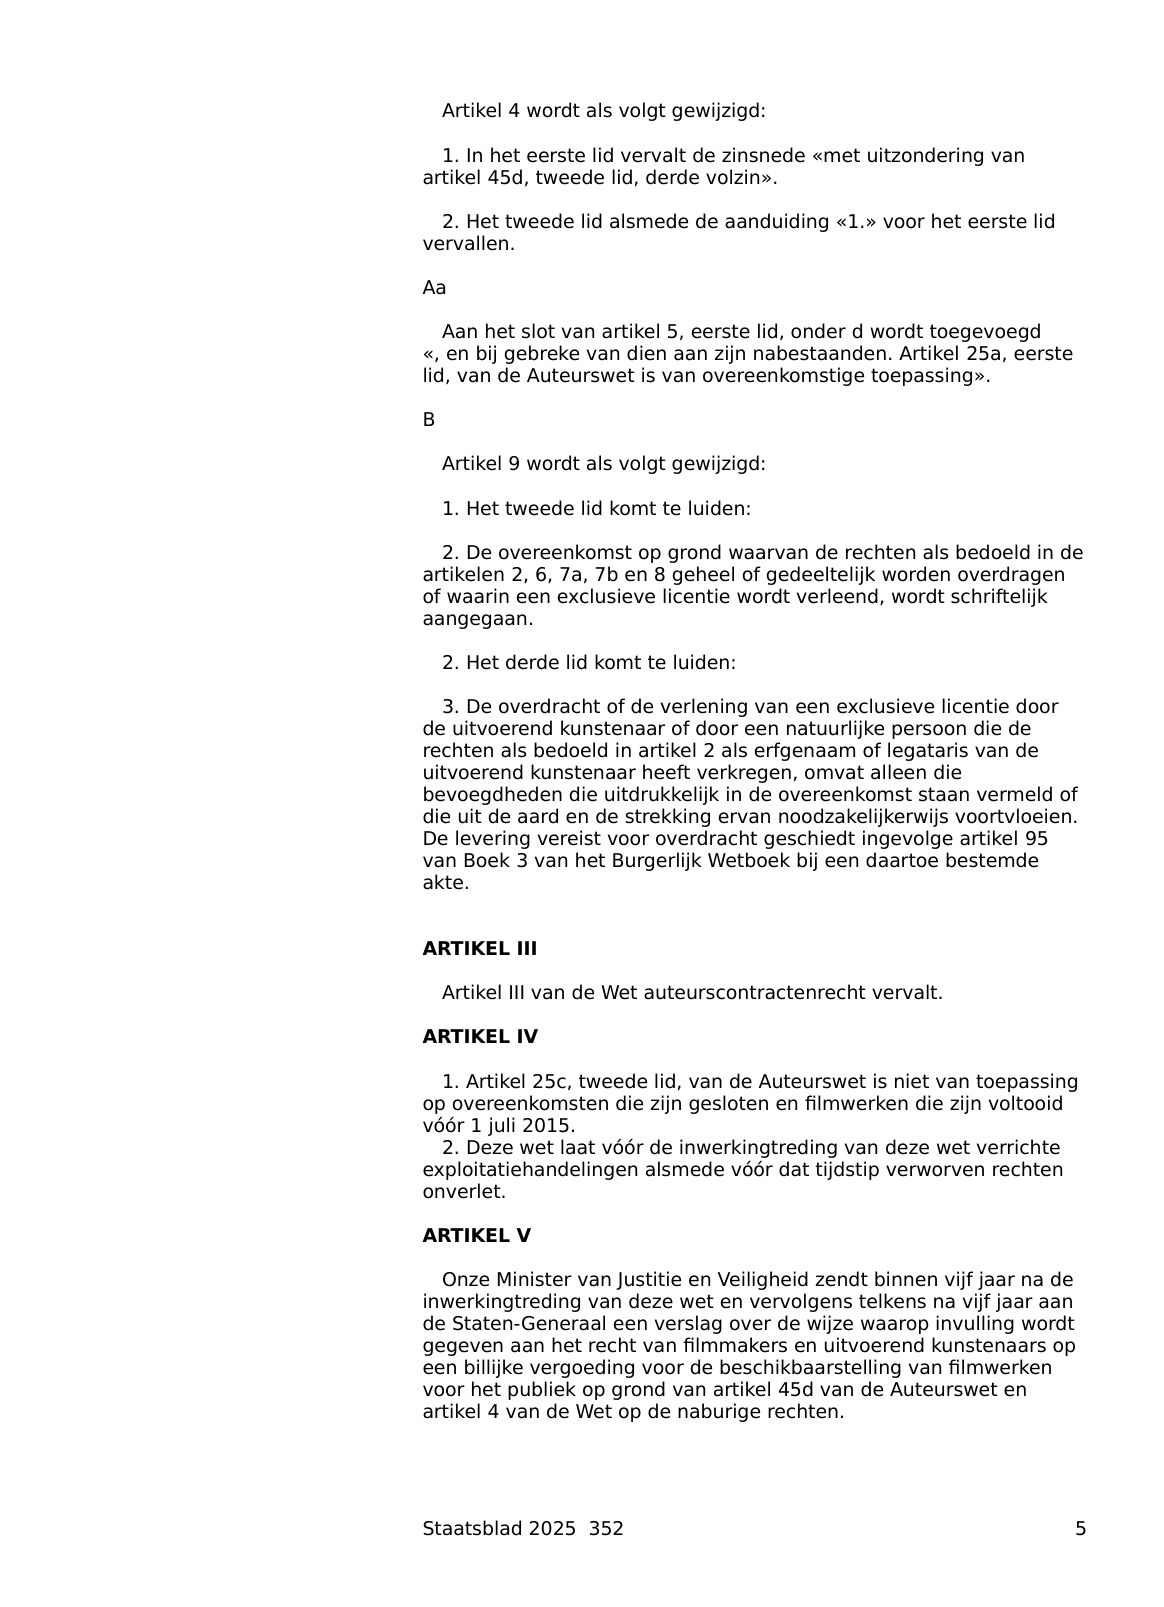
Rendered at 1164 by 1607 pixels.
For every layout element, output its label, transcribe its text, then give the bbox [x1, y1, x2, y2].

text 2. Het derde lid komt te luiden: [422, 652, 1087, 674]
text 2. Het tweede lid alsmede de aanduiding «1.» voor het eerste lid vervallen. [422, 211, 1087, 255]
text B [422, 409, 1087, 431]
subtitle ARTIKEL V [422, 1225, 1087, 1247]
text 1. Artikel 25c, tweede lid, van de Auteurswet is niet van toepassing op overeenkomsten die zijn gesloten en filmwerken die zijn voltooid vóór 1 juli 2015. [422, 1071, 1087, 1137]
text Artikel 4 wordt als volgt gewijzigd: [422, 100, 1087, 122]
text 1. In het eerste lid vervalt de zinsnede «met uitzondering van artikel 45d, tweede lid, derde volzin». [422, 144, 1087, 188]
text 2. Deze wet laat vóór de inwerkingtreding van deze wet verrichte exploitatiehandelingen alsmede vóór dat tijdstip verworven rechten onverlet. [422, 1137, 1087, 1202]
text Aa [422, 277, 1087, 299]
subtitle ARTIKEL IV [422, 1026, 1087, 1048]
text 3. De overdracht of de verlening van een exclusieve licentie door de uitvoerend kunstenaar of door een natuurlijke persoon die de rechten als bedoeld in artikel 2 als erfgenaam of legataris van de uitvoerend kunstenaar heeft verkregen, omvat alleen die bevoegdheden die uitdrukkelijk in de overeenkomst staan vermeld of die uit de aard en de strekking ervan noodzakelijkerwijs voortvloeien. De levering vereist voor overdracht geschiedt ingevolge artikel 95 van Boek 3 van het Burgerlijk Wetboek bij een daartoe bestemde akte. [422, 696, 1087, 894]
text 1. Het tweede lid komt te luiden: [422, 497, 1087, 519]
text Aan het slot van artikel 5, eerste lid, onder d wordt toegevoegd «, en bij gebreke van dien aan zijn nabestaanden. Artikel 25a, eerste lid, van de Auteurswet is van overeenkomstige toepassing». [422, 321, 1087, 387]
text 2. De overeenkomst op grond waarvan de rechten als bedoeld in de artikelen 2, 6, 7a, 7b en 8 geheel of gedeeltelijk worden overdragen of waarin een exclusieve licentie wordt verleend, wordt schriftelijk aangegaan. [422, 542, 1087, 629]
text Onze Minister van Justitie en Veiligheid zendt binnen vijf jaar na de inwerkingtreding van deze wet en vervolgens telkens na vijf jaar aan de Staten-Generaal een verslag over de wijze waarop invulling wordt gegeven aan het recht van filmmakers en uitvoerend kunstenaars op een billijke vergoeding voor de beschikbaarstelling van filmwerken voor het publiek op grond van artikel 45d van de Auteurswet en artikel 4 van de Wet op de naburige rechten. [422, 1269, 1087, 1423]
text Artikel III van de Wet auteurscontractenrecht vervalt. [422, 982, 1087, 1004]
subtitle ARTIKEL III [422, 938, 1087, 960]
text Artikel 9 wordt als volgt gewijzigd: [422, 453, 1087, 475]
